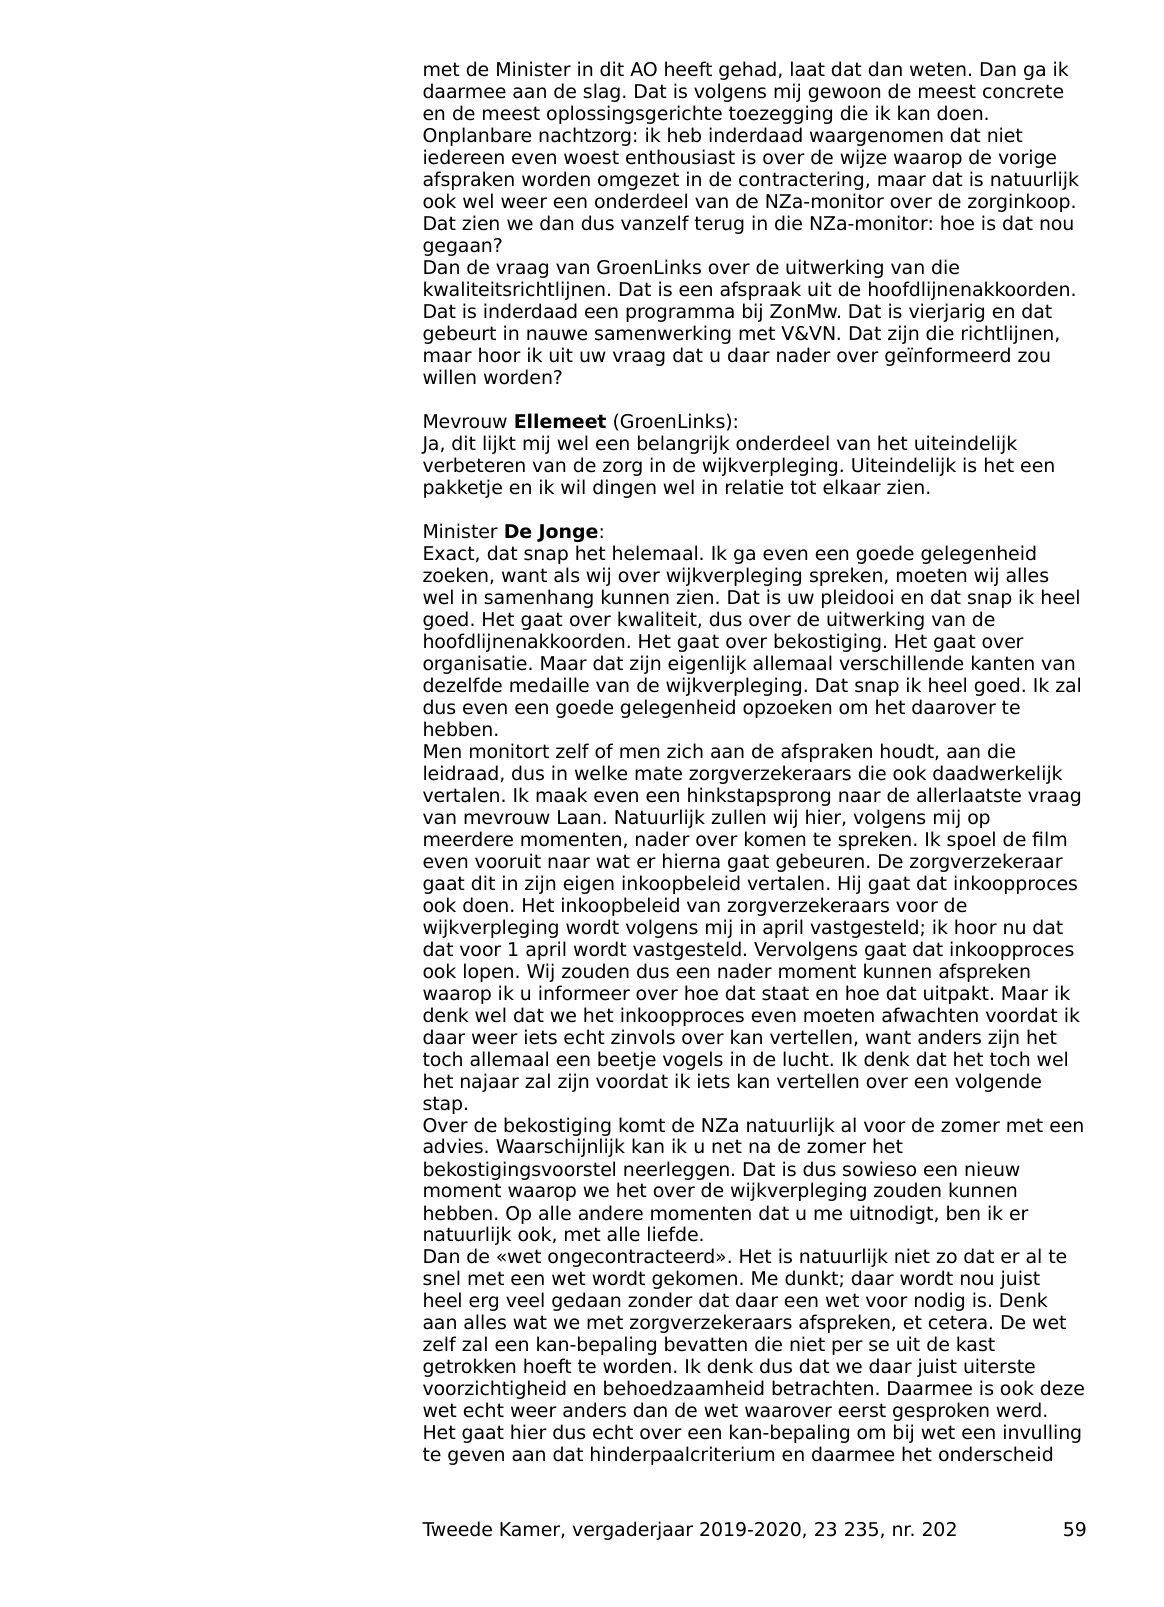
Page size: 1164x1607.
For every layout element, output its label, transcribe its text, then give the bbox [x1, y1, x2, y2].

text Ja, dit lijkt mij wel een belangrijk onderdeel van het uiteindelijk verbeteren van de zorg in de wijkverpleging. Uiteindelijk is het een pakketje en ik wil dingen wel in relatie tot elkaar zien. [422, 433, 1087, 499]
text met de Minister in dit AO heeft gehad, laat dat dan weten. Dan ga ik daarmee aan de slag. Dat is volgens mij gewoon de meest concrete en de meest oplossingsgerichte toezegging die ik kan doen. [422, 59, 1087, 125]
text Dan de «wet ongecontracteerd». Het is natuurlijk niet zo dat er al te snel met een wet wordt gekomen. Me dunkt; daar wordt nou juist heel erg veel gedaan zonder dat daar een wet voor nodig is. Denk aan alles wat we met zorgverzekeraars afspreken, et cetera. De wet zelf zal een kan-bepaling bevatten die niet per se uit de kast getrokken hoeft te worden. Ik denk dus dat we daar juist uiterste voorzichtigheid en behoedzaamheid betrachten. Daarmee is ook deze wet echt weer anders dan de wet waarover eerst gesproken werd. Het gaat hier dus echt over een kan-bepaling om bij wet een invulling te geven aan dat hinderpaalcriterium en daarmee het onderscheid [422, 1246, 1087, 1466]
text Minister De Jonge: [422, 521, 1087, 543]
text Over de bekostiging komt de NZa natuurlijk al voor de zomer met een advies. Waarschijnlijk kan ik u net na de zomer het bekostigingsvoorstel neerleggen. Dat is dus sowieso een nieuw moment waarop we het over de wijkverpleging zouden kunnen hebben. Op alle andere momenten dat u me uitnodigt, ben ik er natuurlijk ook, met alle liefde. [422, 1114, 1087, 1246]
text Dan de vraag van GroenLinks over de uitwerking van die kwaliteitsrichtlijnen. Dat is een afspraak uit de hoofdlijnenakkoorden. Dat is inderdaad een programma bij ZonMw. Dat is vierjarig en dat gebeurt in nauwe samenwerking met V&VN. Dat zijn die richtlijnen, maar hoor ik uit uw vraag dat u daar nader over geïnformeerd zou willen worden? [422, 257, 1087, 389]
text Mevrouw Ellemeet (GroenLinks): [422, 411, 1087, 433]
text Men monitort zelf of men zich aan de afspraken houdt, aan die leidraad, dus in welke mate zorgverzekeraars die ook daadwerkelijk vertalen. Ik maak even een hinkstapsprong naar de allerlaatste vraag van mevrouw Laan. Natuurlijk zullen wij hier, volgens mij op meerdere momenten, nader over komen te spreken. Ik spoel de film even vooruit naar wat er hierna gaat gebeuren. De zorgverzekeraar gaat dit in zijn eigen inkoopbeleid vertalen. Hij gaat dat inkoopproces ook doen. Het inkoopbeleid van zorgverzekeraars voor de wijkverpleging wordt volgens mij in april vastgesteld; ik hoor nu dat dat voor 1 april wordt vastgesteld. Vervolgens gaat dat inkoopproces ook lopen. Wij zouden dus een nader moment kunnen afspreken waarop ik u informeer over hoe dat staat en hoe dat uitpakt. Maar ik denk wel dat we het inkoopproces even moeten afwachten voordat ik daar weer iets echt zinvols over kan vertellen, want anders zijn het toch allemaal een beetje vogels in de lucht. Ik denk dat het toch wel het najaar zal zijn voordat ik iets kan vertellen over een volgende stap. [422, 741, 1087, 1114]
text Onplanbare nachtzorg: ik heb inderdaad waargenomen dat niet iedereen even woest enthousiast is over de wijze waarop de vorige afspraken worden omgezet in de contractering, maar dat is natuurlijk ook wel weer een onderdeel van de NZa-monitor over de zorginkoop. Dat zien we dan dus vanzelf terug in die NZa-monitor: hoe is dat nou gegaan? [422, 125, 1087, 257]
text Exact, dat snap het helemaal. Ik ga even een goede gelegenheid zoeken, want als wij over wijkverpleging spreken, moeten wij alles wel in samenhang kunnen zien. Dat is uw pleidooi en dat snap ik heel goed. Het gaat over kwaliteit, dus over de uitwerking van de hoofdlijnenakkoorden. Het gaat over bekostiging. Het gaat over organisatie. Maar dat zijn eigenlijk allemaal verschillende kanten van dezelfde medaille van de wijkverpleging. Dat snap ik heel goed. Ik zal dus even een goede gelegenheid opzoeken om het daarover te hebben. [422, 543, 1087, 741]
